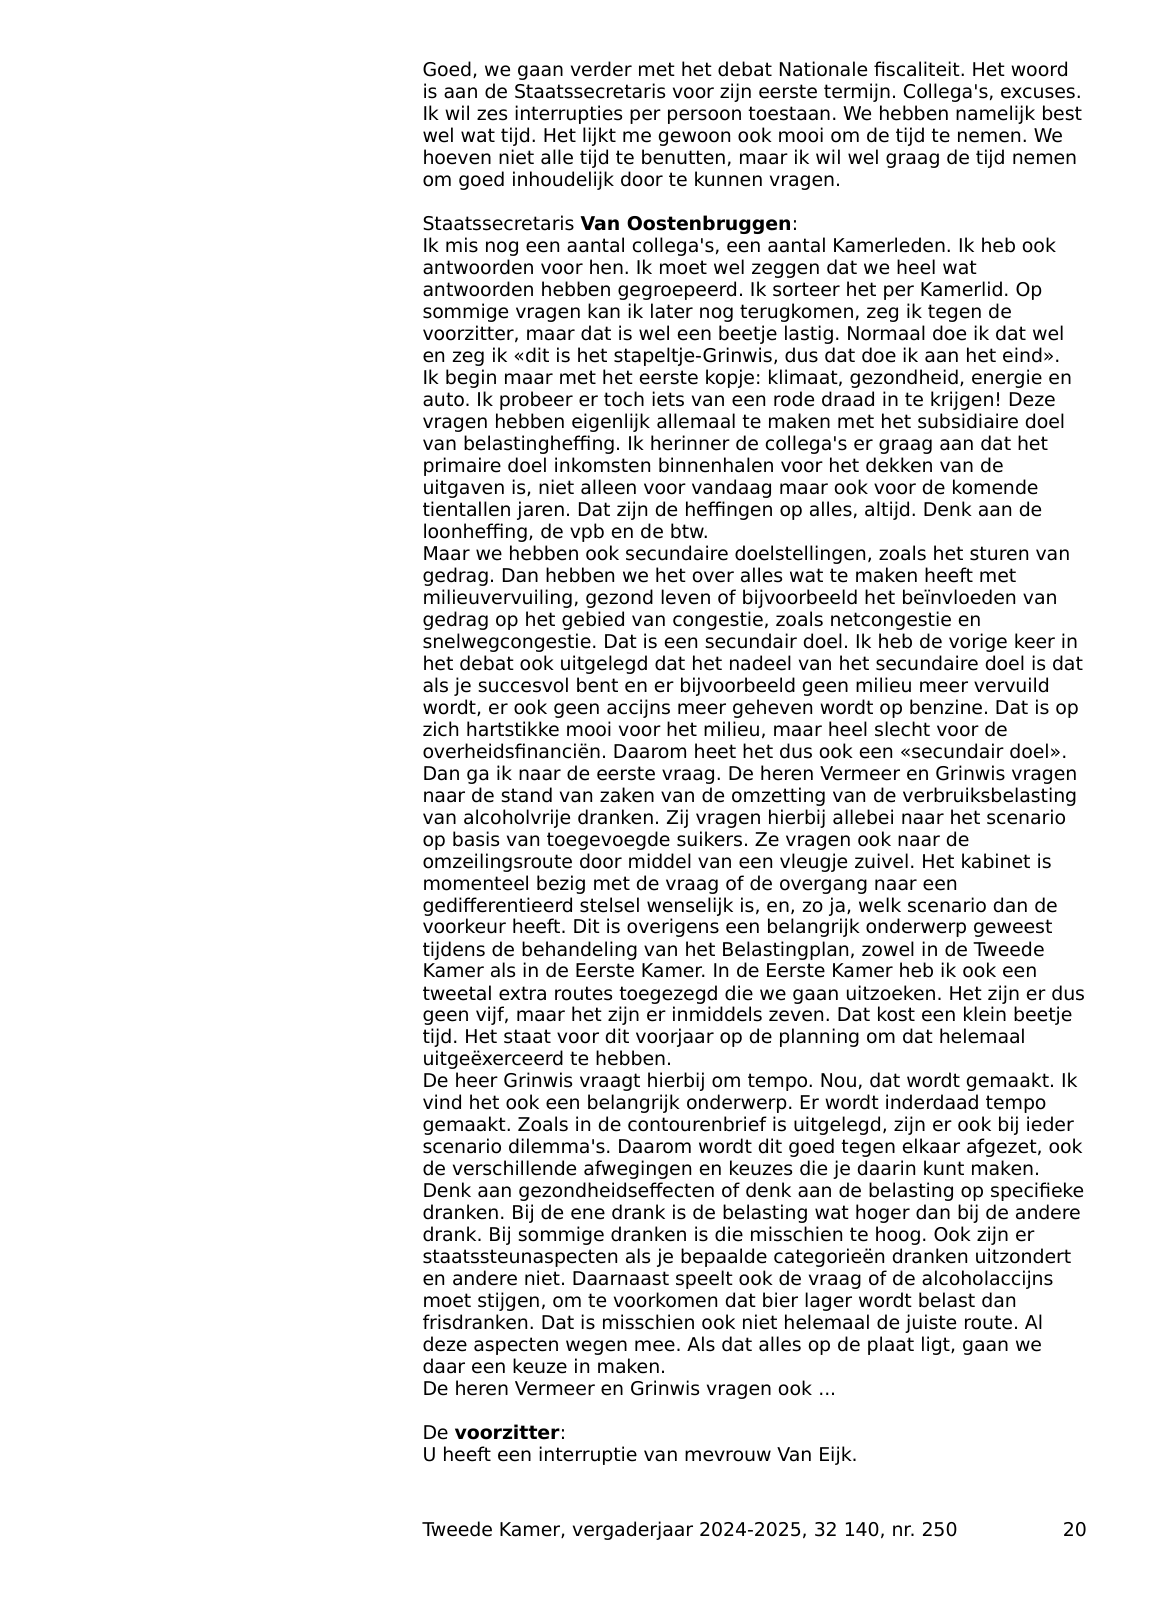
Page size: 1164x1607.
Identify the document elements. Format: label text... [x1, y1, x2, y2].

text De heer Grinwis vraagt hierbij om tempo. Nou, dat wordt gemaakt. Ik vind het ook een belangrijk onderwerp. Er wordt inderdaad tempo gemaakt. Zoals in de contourenbrief is uitgelegd, zijn er ook bij ieder scenario dilemma's. Daarom wordt dit goed tegen elkaar afgezet, ook de verschillende afwegingen en keuzes die je daarin kunt maken. Denk aan gezondheidseffecten of denk aan de belasting op specifieke dranken. Bij de ene drank is de belasting wat hoger dan bij de andere drank. Bij sommige dranken is die misschien te hoog. Ook zijn er staatssteunaspecten als je bepaalde categorieën dranken uitzondert en andere niet. Daarnaast speelt ook de vraag of de alcoholaccijns moet stijgen, om te voorkomen dat bier lager wordt belast dan frisdranken. Dat is misschien ook niet helemaal de juiste route. Al deze aspecten wegen mee. Als dat alles op de plaat ligt, gaan we daar een keuze in maken. [422, 1070, 1087, 1378]
text Ik begin maar met het eerste kopje: klimaat, gezondheid, energie en auto. Ik probeer er toch iets van een rode draad in te krijgen! Deze vragen hebben eigenlijk allemaal te maken met het subsidiaire doel van belastingheffing. Ik herinner de collega's er graag aan dat het primaire doel inkomsten binnenhalen voor het dekken van de uitgaven is, niet alleen voor vandaag maar ook voor de komende tientallen jaren. Dat zijn de heffingen op alles, altijd. Denk aan de loonheffing, de vpb en de btw. [422, 367, 1087, 543]
text U heeft een interruptie van mevrouw Van Eijk. [422, 1444, 1087, 1466]
text Maar we hebben ook secundaire doelstellingen, zoals het sturen van gedrag. Dan hebben we het over alles wat te maken heeft met milieuvervuiling, gezond leven of bijvoorbeeld het beïnvloeden van gedrag op het gebied van congestie, zoals netcongestie en snelwegcongestie. Dat is een secundair doel. Ik heb de vorige keer in het debat ook uitgelegd dat het nadeel van het secundaire doel is dat als je succesvol bent en er bijvoorbeeld geen milieu meer vervuild wordt, er ook geen accijns meer geheven wordt op benzine. Dat is op zich hartstikke mooi voor het milieu, maar heel slecht voor de overheidsfinanciën. Daarom heet het dus ook een «secundair doel». [422, 543, 1087, 763]
text Dan ga ik naar de eerste vraag. De heren Vermeer en Grinwis vragen naar de stand van zaken van de omzetting van de verbruiksbelasting van alcoholvrije dranken. Zij vragen hierbij allebei naar het scenario op basis van toegevoegde suikers. Ze vragen ook naar de omzeilingsroute door middel van een vleugje zuivel. Het kabinet is momenteel bezig met de vraag of de overgang naar een gedifferentieerd stelsel wenselijk is, en, zo ja, welk scenario dan de voorkeur heeft. Dit is overigens een belangrijk onderwerp geweest tijdens de behandeling van het Belastingplan, zowel in de Tweede Kamer als in de Eerste Kamer. In de Eerste Kamer heb ik ook een tweetal extra routes toegezegd die we gaan uitzoeken. Het zijn er dus geen vijf, maar het zijn er inmiddels zeven. Dat kost een klein beetje tijd. Het staat voor dit voorjaar op de planning om dat helemaal uitgeëxerceerd te hebben. [422, 763, 1087, 1070]
text De heren Vermeer en Grinwis vragen ook ... [422, 1378, 1087, 1400]
text Ik mis nog een aantal collega's, een aantal Kamerleden. Ik heb ook antwoorden voor hen. Ik moet wel zeggen dat we heel wat antwoorden hebben gegroepeerd. Ik sorteer het per Kamerlid. Op sommige vragen kan ik later nog terugkomen, zeg ik tegen de voorzitter, maar dat is wel een beetje lastig. Normaal doe ik dat wel en zeg ik «dit is het stapeltje-Grinwis, dus dat doe ik aan het eind». [422, 235, 1087, 367]
text De voorzitter: [422, 1422, 1087, 1444]
text Goed, we gaan verder met het debat Nationale fiscaliteit. Het woord is aan de Staatssecretaris voor zijn eerste termijn. Collega's, excuses. Ik wil zes interrupties per persoon toestaan. We hebben namelijk best wel wat tijd. Het lijkt me gewoon ook mooi om de tijd te nemen. We hoeven niet alle tijd te benutten, maar ik wil wel graag de tijd nemen om goed inhoudelijk door te kunnen vragen. [422, 59, 1087, 191]
text Staatssecretaris Van Oostenbruggen: [422, 213, 1087, 235]
